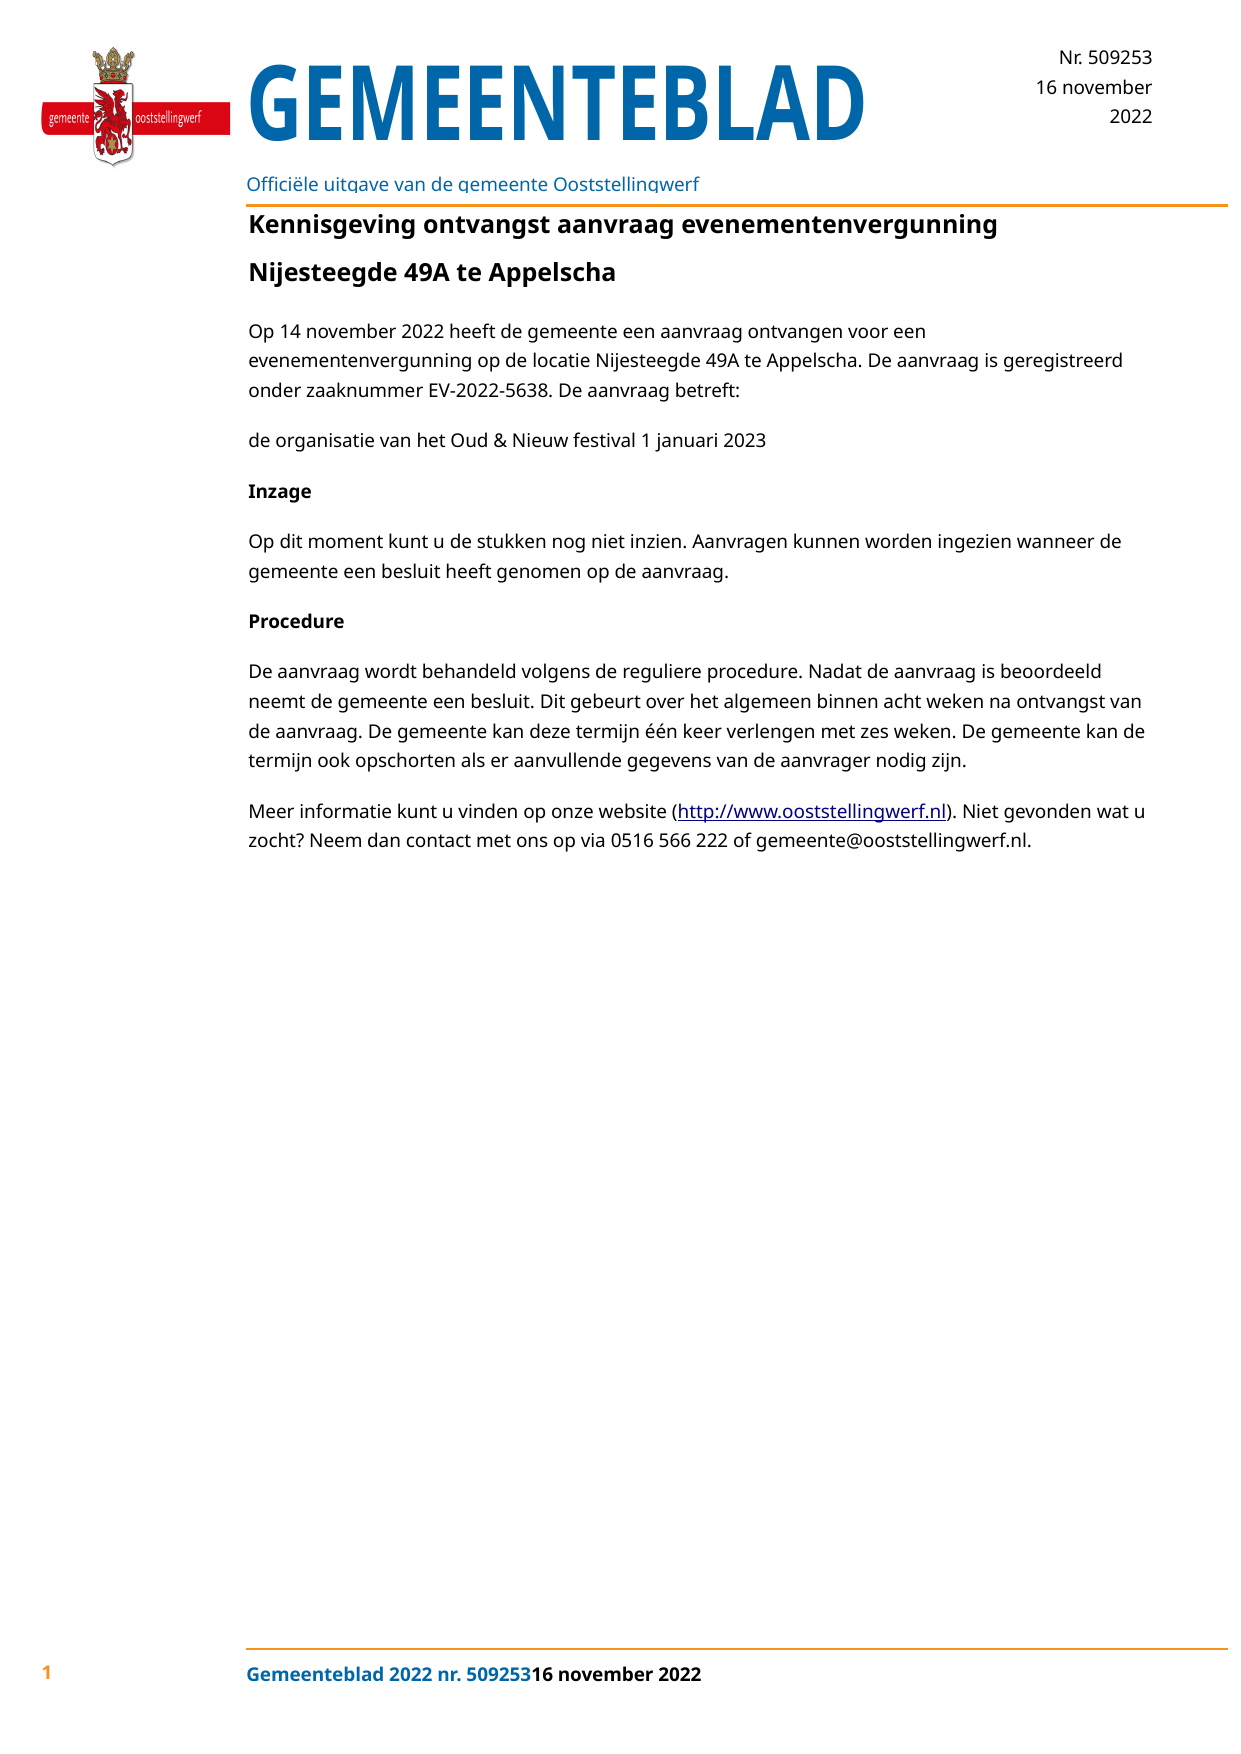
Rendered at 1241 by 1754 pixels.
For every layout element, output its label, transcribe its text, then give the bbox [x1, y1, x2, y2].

text Op dit moment kunt u de stukken nog niet inzien. Aanvragen kunnen worden ingezien wanneer de gemeente een besluit heeft genomen op de aanvraag. [248, 528, 1152, 584]
text Op 14 november 2022 heeft de gemeente een aanvraag ontvangen voor een evenementenvergunning op de locatie Nijesteegde 49A te Appelscha. De aanvraag is geregistreerd onder zaaknummer EV-2022-5638. De aanvraag betreft: [248, 318, 1152, 403]
text Procedure [248, 608, 1152, 634]
text Meer informatie kunt u vinden op onze website (http://www.ooststellingwerf.nl). Niet gevonden wat u zocht? Neem dan contact met ons op via 0516 566 222 of gemeente@ooststellingwerf.nl. [248, 798, 1152, 853]
text Inzage [248, 478, 1152, 504]
picture [41, 47, 231, 172]
text Kennisgeving ontvangst aanvraag evenementenvergunning Nijesteegde 49A te Appelscha [248, 207, 1152, 288]
text De aanvraag wordt behandeld volgens de reguliere procedure. Nadat de aanvraag is beoordeeld neemt de gemeente een besluit. Dit gebeurt over het algemeen binnen acht weken na ontvangst van de aanvraag. De gemeente kan deze termijn één keer verlengen met zes weken. De gemeente kan de termijn ook opschorten als er aanvullende gegevens van de aanvrager nodig zijn. [248, 659, 1152, 773]
text de organisatie van het Oud & Nieuw festival 1 januari 2023 [248, 427, 1152, 453]
